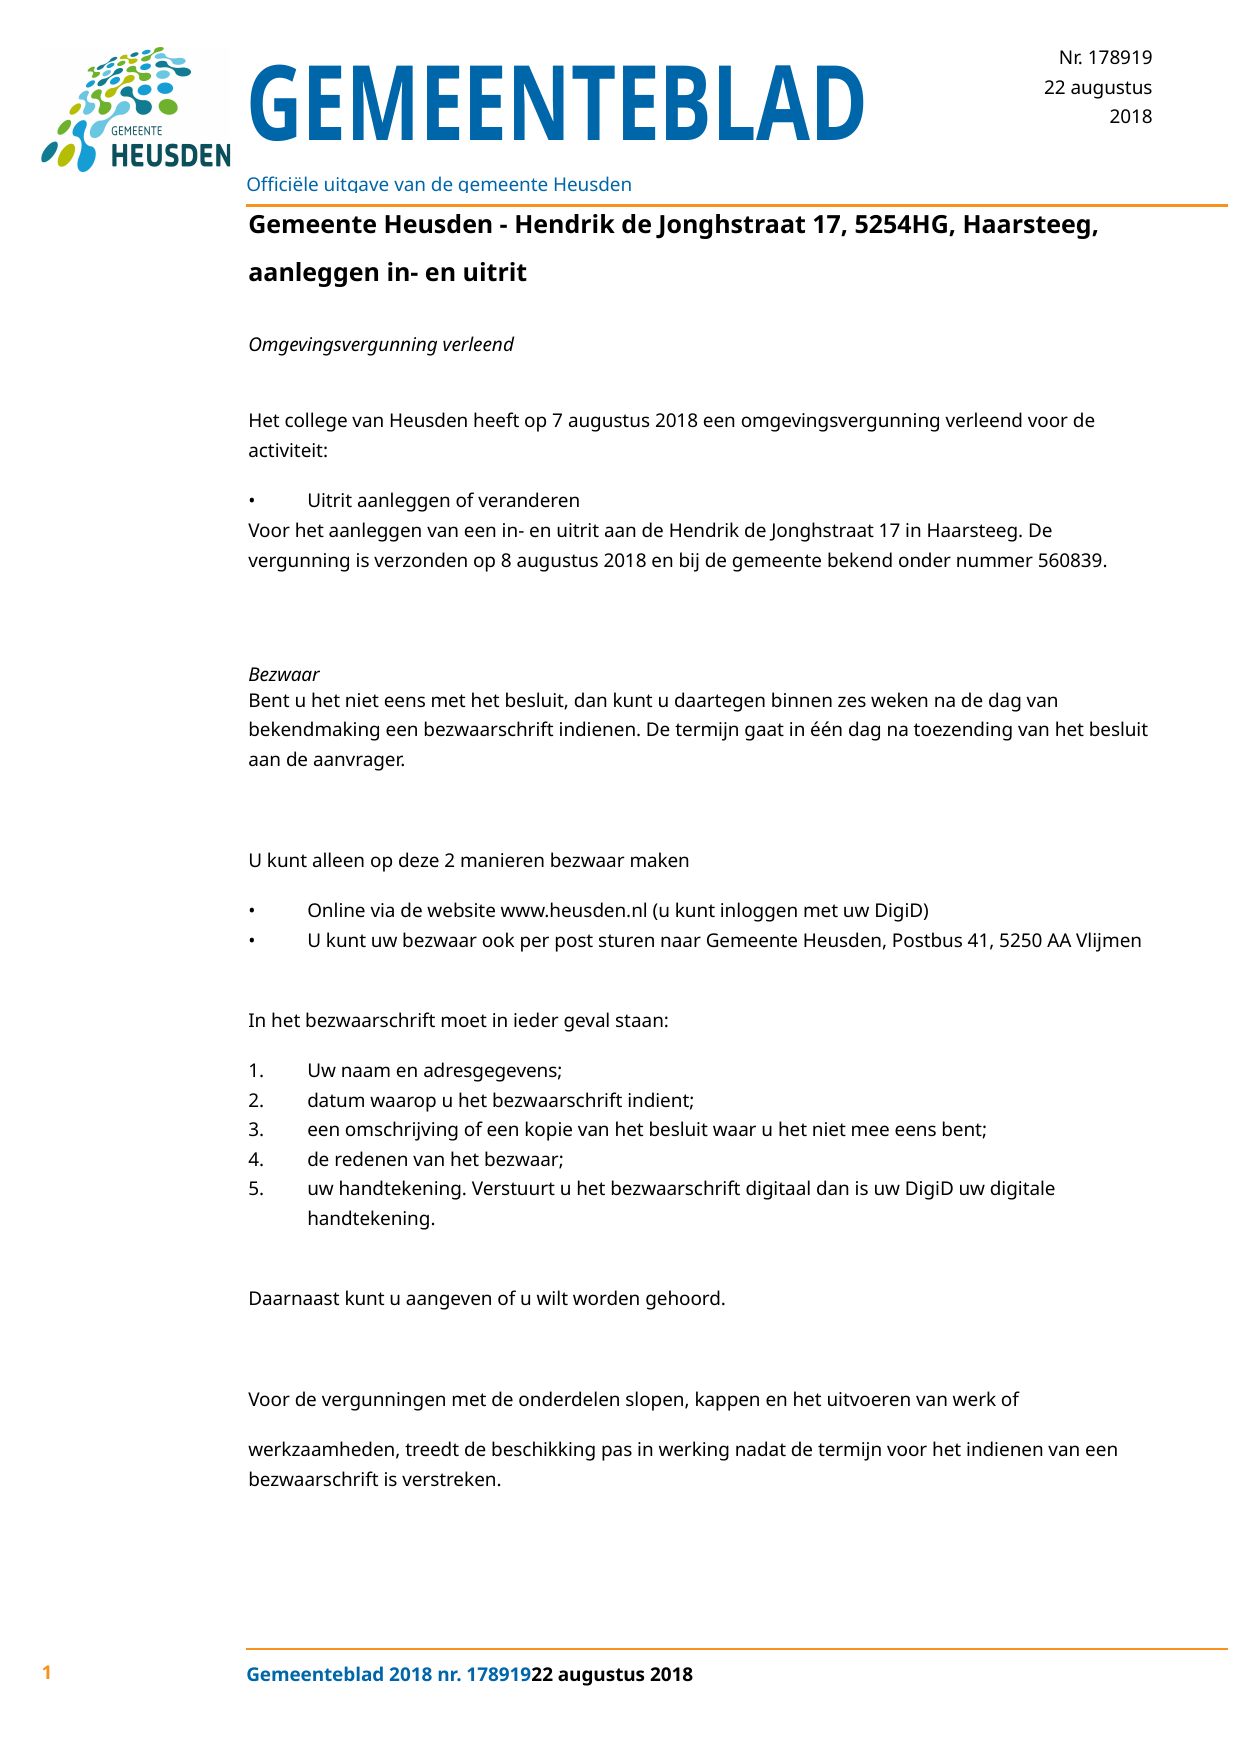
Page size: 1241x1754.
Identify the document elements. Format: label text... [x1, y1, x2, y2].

picture [41, 47, 231, 172]
text Bezwaar [248, 661, 1152, 687]
list datum waarop u het bezwaarschrift indient; [248, 1087, 1152, 1113]
list Uitrit aanleggen of veranderen [248, 488, 1152, 513]
text Gemeente Heusden - Hendrik de Jonghstraat 17, 5254HG, Haarsteeg, aanleggen in- en uitrit [248, 207, 1152, 288]
list een omschrijving of een kopie van het besluit waar u het niet mee eens bent; [248, 1116, 1152, 1142]
text U kunt alleen op deze 2 manieren bezwaar maken [248, 847, 1152, 873]
text werkzaamheden, treedt de beschikking pas in werking nadat de termijn voor het indienen van een bezwaarschrift is verstreken. [248, 1436, 1152, 1492]
text Voor de vergunningen met de onderdelen slopen, kappen en het uitvoeren van werk of [248, 1386, 1152, 1412]
text Daarnaast kunt u aangeven of u wilt worden gehoord. [248, 1285, 1152, 1311]
list Uw naam en adresgegevens; [248, 1057, 1152, 1083]
text Omgevingsvergunning verleend [248, 331, 1152, 357]
list uw handtekening. Verstuurt u het bezwaarschrift digitaal dan is uw DigiD uw digitale handtekening. [248, 1176, 1152, 1231]
text Voor het aanleggen van een in- en uitrit aan de Hendrik de Jonghstraat 17 in Haarsteeg. De vergunning is verzonden op 8 augustus 2018 en bij de gemeente bekend onder nummer 560839. [248, 517, 1152, 572]
list de redenen van het bezwaar; [248, 1146, 1152, 1172]
text Het college van Heusden heeft op 7 augustus 2018 een omgevingsvergunning verleend voor de activiteit: [248, 408, 1152, 463]
text Bent u het niet eens met het besluit, dan kunt u daartegen binnen zes weken na de dag van bekendmaking een bezwaarschrift indienen. De termijn gaat in één dag na toezending van het besluit aan de aanvrager. [248, 687, 1152, 772]
text In het bezwaarschrift moet in ieder geval staan: [248, 1007, 1152, 1033]
list Online via de website www.heusden.nl (u kunt inloggen met uw DigiD) [248, 897, 1152, 923]
list U kunt uw bezwaar ook per post sturen naar Gemeente Heusden, Postbus 41, 5250 AA Vlijmen [248, 927, 1152, 953]
